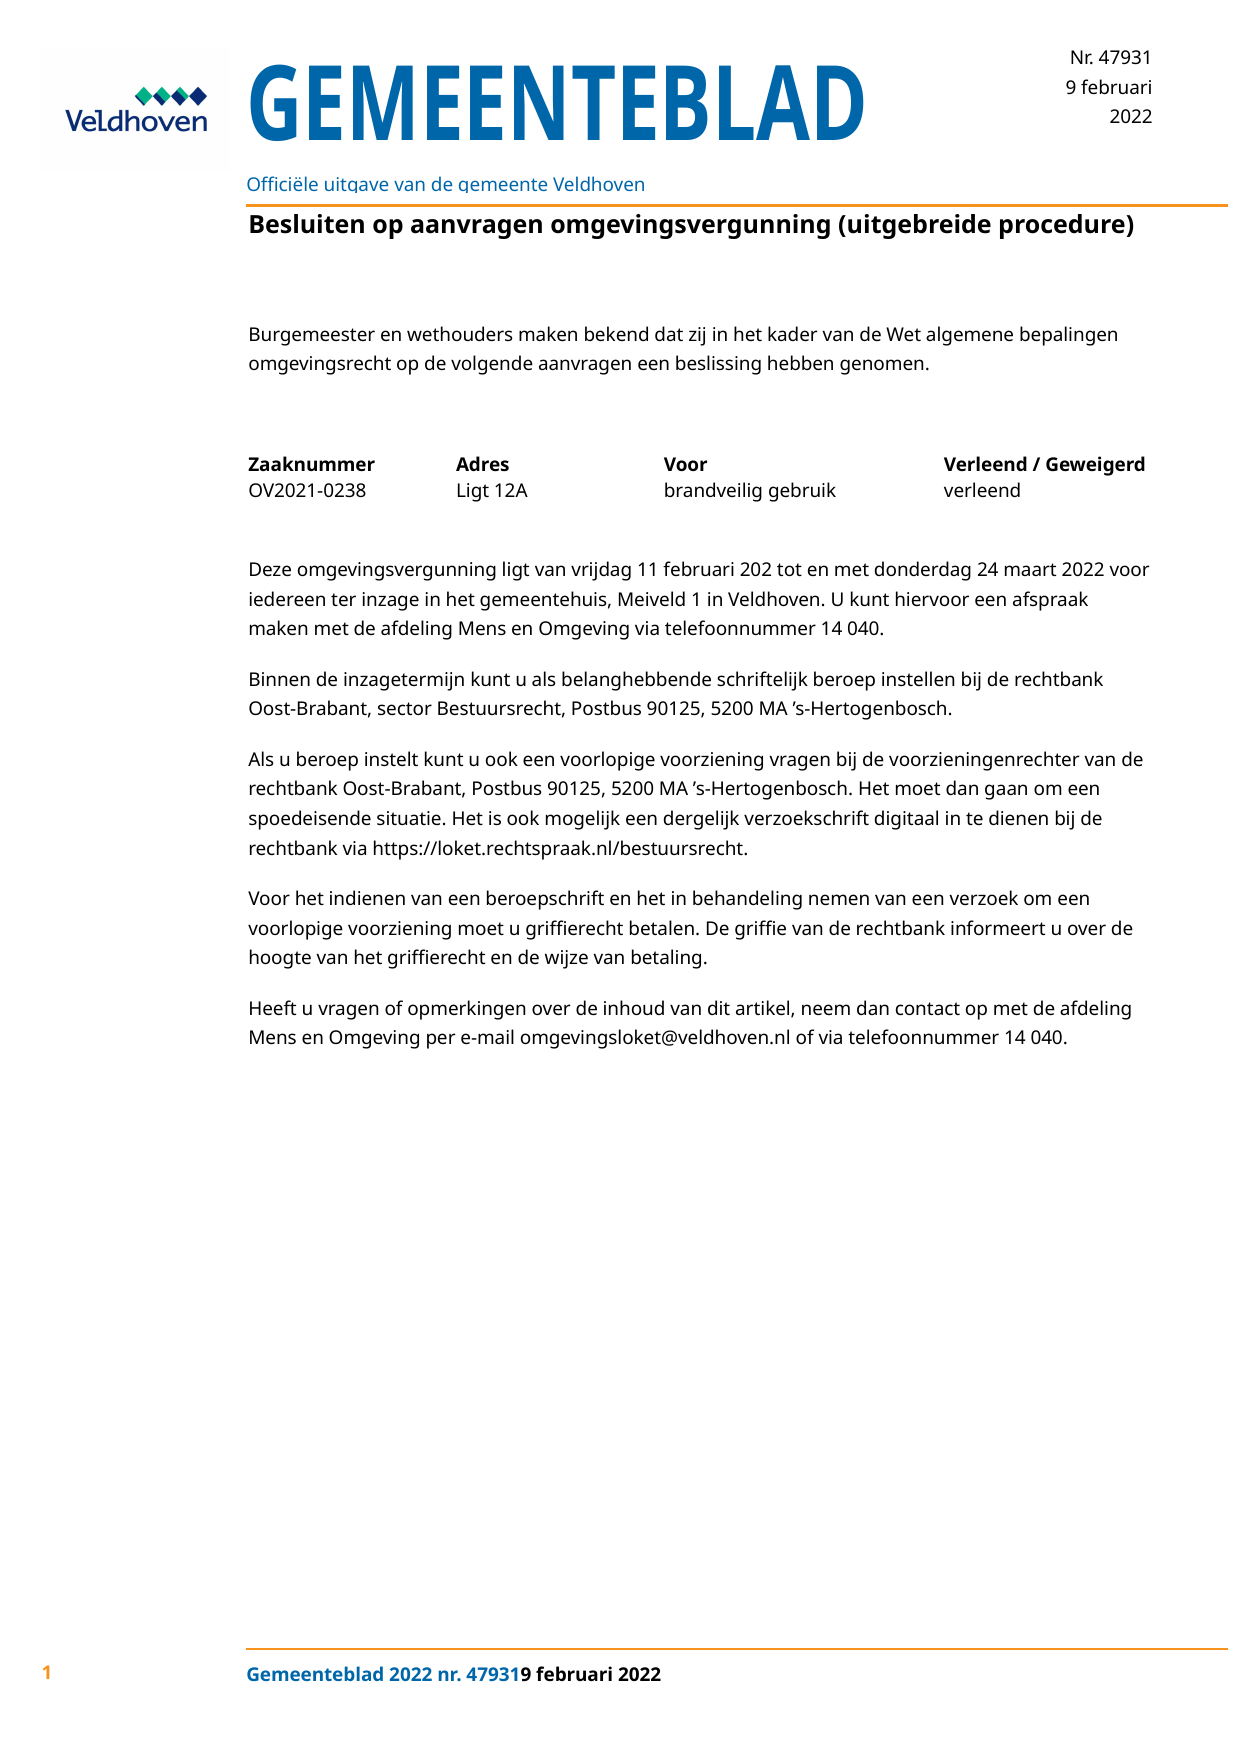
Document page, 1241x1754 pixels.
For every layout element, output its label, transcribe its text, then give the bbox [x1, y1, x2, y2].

text Binnen de inzagetermijn kunt u als belanghebbende schriftelijk beroep instellen bij de rechtbank Oost-Brabant, sector Bestuursrecht, Postbus 90125, 5200 MA ’s-Hertogenbosch. [248, 666, 1152, 721]
table_header Voor [664, 451, 944, 477]
text Burgemeester en wethouders maken bekend dat zij in het kader van de Wet algemene bepalingen omgevingsrecht op de volgende aanvragen een beslissing hebben genomen. [248, 321, 1152, 376]
text Heeft u vragen of opmerkingen over de inhoud van dit artikel, neem dan contact op met de afdeling Mens en Omgeving per e-mail omgevingsloket@veldhoven.nl of via telefoonnummer 14 040. [248, 995, 1152, 1050]
text Voor het indienen van een beroepschrift en het in behandeling nemen van een verzoek om een voorlopige voorziening moet u griffierecht betalen. De griffie van de rechtbank informeert u over de hoogte van het griffierecht en de wijze van betaling. [248, 885, 1152, 970]
table_cell verleend [944, 477, 1152, 503]
table_header Zaaknummer [248, 451, 456, 477]
text Als u beroep instelt kunt u ook een voorlopige voorziening vragen bij de voorzieningenrechter van de rechtbank Oost-Brabant, Postbus 90125, 5200 MA ’s-Hertogenbosch. Het moet dan gaan om een spoedeisende situatie. Het is ook mogelijk een dergelijk verzoekschrift digitaal in te dienen bij de rechtbank via https://loket.rechtspraak.nl/bestuursrecht. [248, 746, 1152, 860]
picture [41, 47, 231, 172]
table_header Verleend / Geweigerd [944, 451, 1152, 477]
table_cell Ligt 12A [456, 477, 664, 503]
table_cell brandveilig gebruik [664, 477, 944, 503]
table_header Adres [456, 451, 664, 477]
table_cell OV2021-0238 [248, 477, 456, 503]
text Deze omgevingsvergunning ligt van vrijdag 11 februari 202 tot en met donderdag 24 maart 2022 voor iedereen ter inzage in het gemeentehuis, Meiveld 1 in Veldhoven. U kunt hiervoor een afspraak maken met de afdeling Mens en Omgeving via telefoonnummer 14 040. [248, 556, 1152, 641]
text Besluiten op aanvragen omgevingsvergunning (uitgebreide procedure) [248, 207, 1152, 241]
